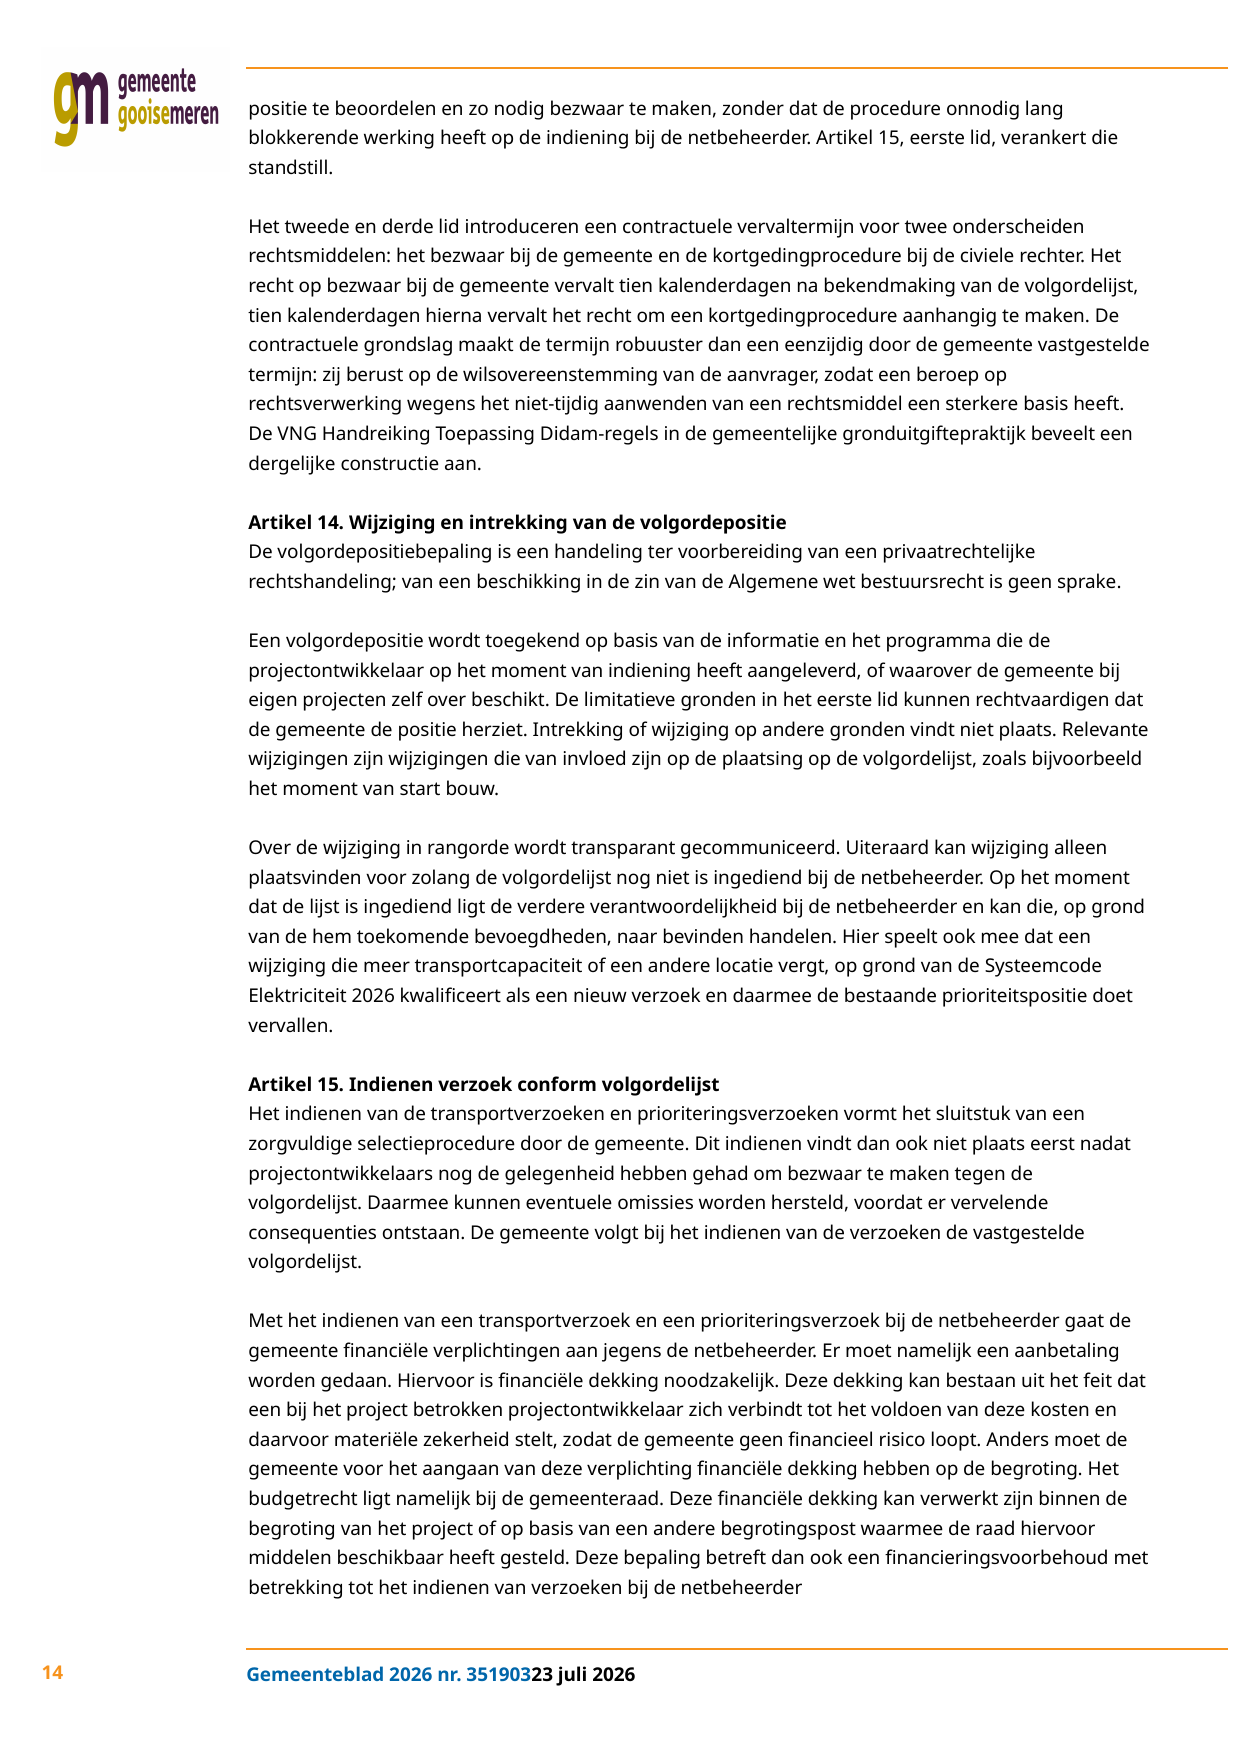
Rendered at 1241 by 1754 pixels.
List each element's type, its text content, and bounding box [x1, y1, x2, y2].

text Artikel 14. Wijziging en intrekking van de volgordepositie [248, 509, 1152, 535]
text positie te beoordelen en zo nodig bezwaar te maken, zonder dat de procedure onnodig lang blokkerende werking heeft op de indiening bij de netbeheerder. Artikel 15, eerste lid, verankert die standstill. [248, 95, 1152, 180]
text Een volgordepositie wordt toegekend op basis van de informatie en het programma die de projectontwikkelaar op het moment van indiening heeft aangeleverd, of waarover de gemeente bij eigen projecten zelf over beschikt. De limitatieve gronden in het eerste lid kunnen rechtvaardigen dat de gemeente de positie herziet. Intrekking of wijziging op andere gronden vindt niet plaats. Relevante wijzigingen zijn wijzigingen die van invloed zijn op de plaatsing op de volgordelijst, zoals bijvoorbeeld het moment van start bouw. [248, 627, 1152, 801]
text Artikel 15. Indienen verzoek conform volgordelijst [248, 1071, 1152, 1097]
text De volgordepositiebepaling is een handeling ter voorbereiding van een privaatrechtelijke rechtshandeling; van een beschikking in de zin van de Algemene wet bestuursrecht is geen sprake. [248, 538, 1152, 594]
text Het indienen van de transportverzoeken en prioriteringsverzoeken vormt het sluitstuk van een zorgvuldige selectieprocedure door de gemeente. Dit indienen vindt dan ook niet plaats eerst nadat projectontwikkelaars nog de gelegenheid hebben gehad om bezwaar te maken tegen de volgordelijst. Daarmee kunnen eventuele omissies worden hersteld, voordat er vervelende consequenties ontstaan. De gemeente volgt bij het indienen van de verzoeken de vastgestelde volgordelijst. [248, 1101, 1152, 1274]
text Over de wijziging in rangorde wordt transparant gecommuniceerd. Uiteraard kan wijziging alleen plaatsvinden voor zolang de volgordelijst nog niet is ingediend bij de netbeheerder. Op het moment dat de lijst is ingediend ligt de verdere verantwoordelijkheid bij de netbeheerder en kan die, op grond van de hem toekomende bevoegdheden, naar bevinden handelen. Hier speelt ook mee dat een wijziging die meer transportcapaciteit of een andere locatie vergt, op grond van de Systeemcode Elektriciteit 2026 kwalificeert als een nieuw verzoek en daarmee de bestaande prioriteitspositie doet vervallen. [248, 834, 1152, 1038]
picture [41, 47, 231, 172]
text Met het indienen van een transportverzoek en een prioriteringsverzoek bij de netbeheerder gaat de gemeente financiële verplichtingen aan jegens de netbeheerder. Er moet namelijk een aanbetaling worden gedaan. Hiervoor is financiële dekking noodzakelijk. Deze dekking kan bestaan uit het feit dat een bij het project betrokken projectontwikkelaar zich verbindt tot het voldoen van deze kosten en daarvoor materiële zekerheid stelt, zodat de gemeente geen financieel risico loopt. Anders moet de gemeente voor het aangaan van deze verplichting financiële dekking hebben op de begroting. Het budgetrecht ligt namelijk bij de gemeenteraad. Deze financiële dekking kan verwerkt zijn binnen de begroting van het project of op basis van een andere begrotingspost waarmee de raad hiervoor middelen beschikbaar heeft gesteld. Deze bepaling betreft dan ook een financieringsvoorbehoud met betrekking tot het indienen van verzoeken bij de netbeheerder [248, 1308, 1152, 1600]
text Het tweede en derde lid introduceren een contractuele vervaltermijn voor twee onderscheiden rechtsmiddelen: het bezwaar bij de gemeente en de kortgedingprocedure bij de civiele rechter. Het recht op bezwaar bij de gemeente vervalt tien kalenderdagen na bekendmaking van de volgordelijst, tien kalenderdagen hierna vervalt het recht om een kortgedingprocedure aanhangig te maken. De contractuele grondslag maakt de termijn robuuster dan een eenzijdig door de gemeente vastgestelde termijn: zij berust op de wilsovereenstemming van de aanvrager, zodat een beroep op rechtsverwerking wegens het niet-tijdig aanwenden van een rechtsmiddel een sterkere basis heeft. De VNG Handreiking Toepassing Didam-regels in de gemeentelijke gronduitgiftepraktijk beveelt een dergelijke constructie aan. [248, 213, 1152, 476]
